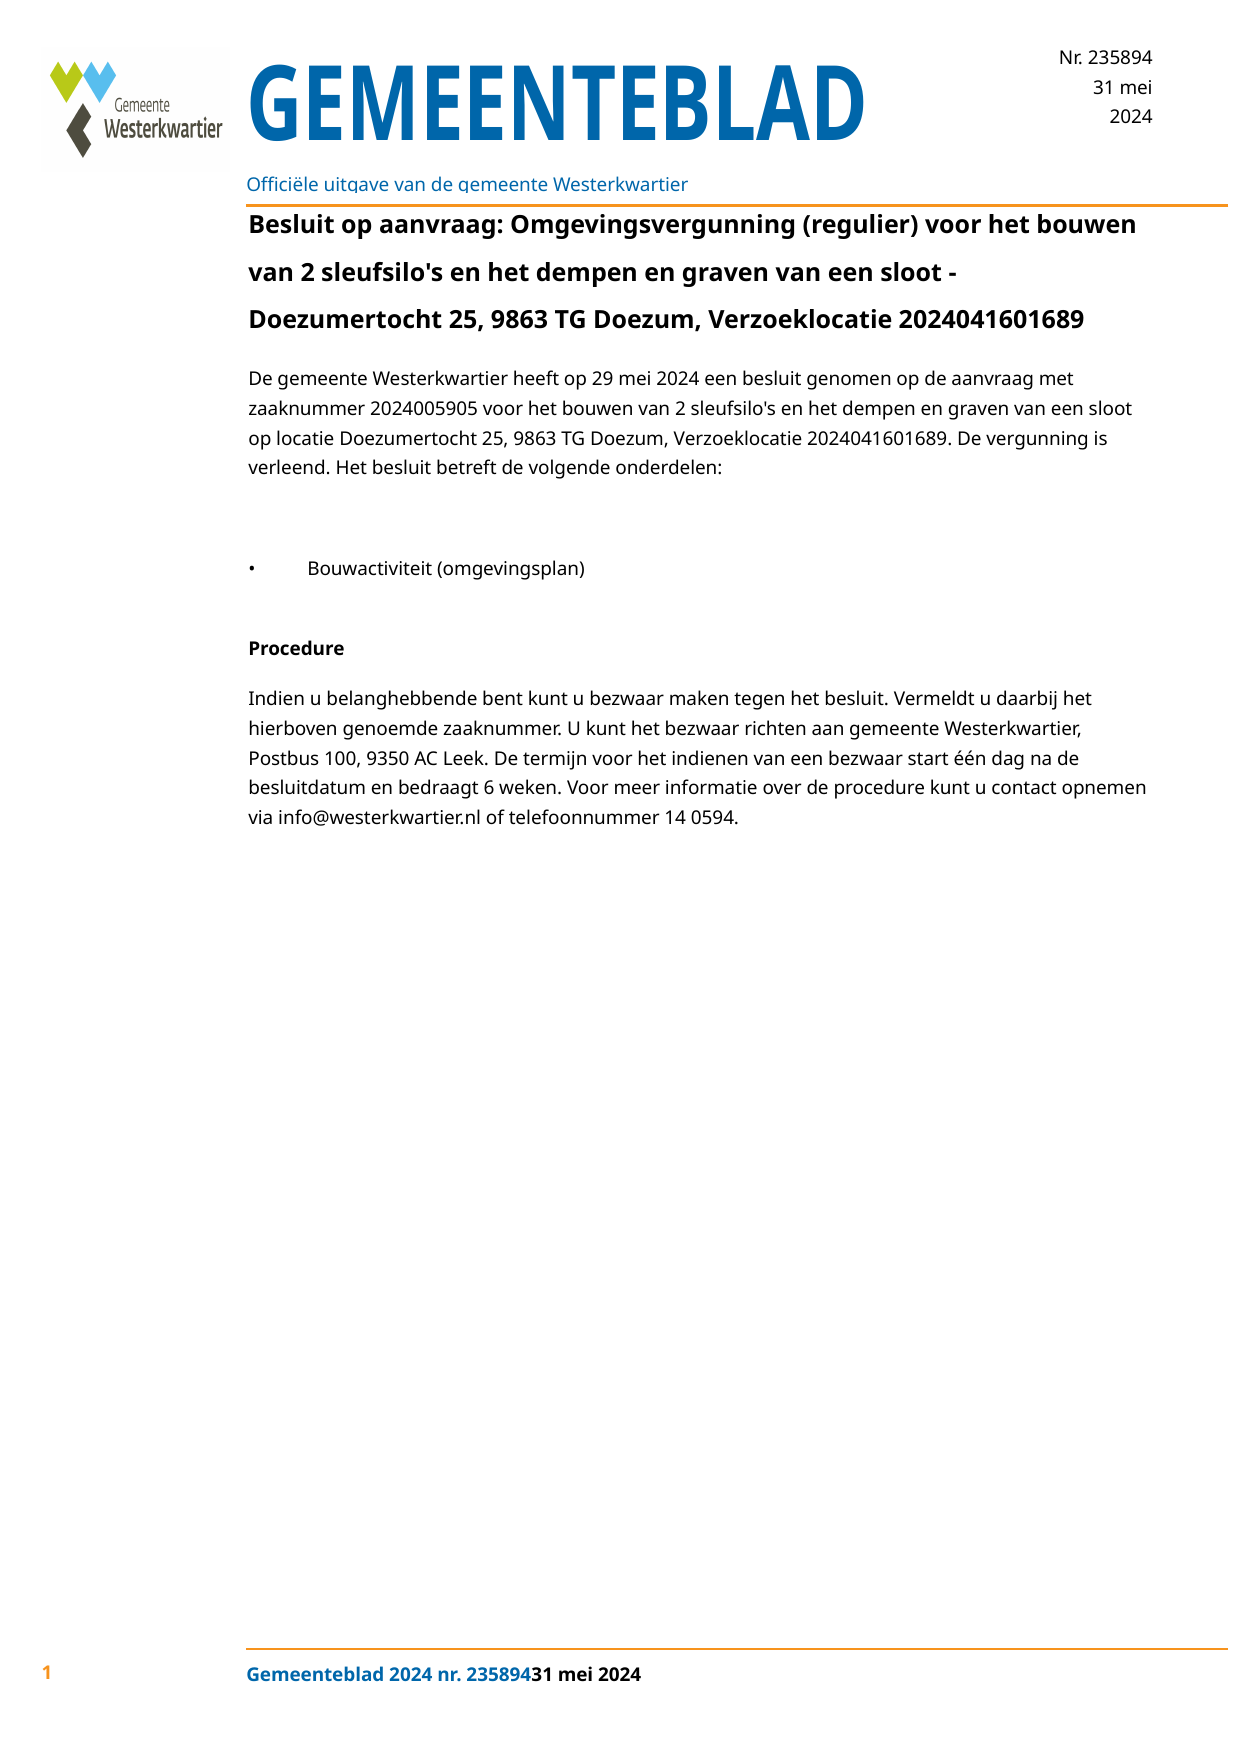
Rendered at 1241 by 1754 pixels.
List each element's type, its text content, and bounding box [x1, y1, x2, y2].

text Indien u belanghebbende bent kunt u bezwaar maken tegen het besluit. Vermeldt u daarbij het hierboven genoemde zaaknummer. U kunt het bezwaar richten aan gemeente Westerkwartier, Postbus 100, 9350 AC Leek. De termijn voor het indienen van een bezwaar start één dag na de besluitdatum en bedraagt 6 weken. Voor meer informatie over de procedure kunt u contact opnemen via info@westerkwartier.nl of telefoonnummer 14 0594. [248, 686, 1152, 829]
text De gemeente Westerkwartier heeft op 29 mei 2024 een besluit genomen op de aanvraag met zaaknummer 2024005905 voor het bouwen van 2 sleufsilo's en het dempen en graven van een sloot op locatie Doezumertocht 25, 9863 TG Doezum, Verzoeklocatie 2024041601689. De vergunning is verleend. Het besluit betreft de volgende onderdelen: [248, 366, 1152, 480]
text Procedure [248, 635, 1152, 661]
text Besluit op aanvraag: Omgevingsvergunning (regulier) voor het bouwen van 2 sleufsilo's en het dempen en graven van een sloot - Doezumertocht 25, 9863 TG Doezum, Verzoeklocatie 2024041601689 [248, 207, 1152, 336]
picture [41, 47, 231, 172]
list Bouwactiviteit (omgevingsplan) [248, 555, 1152, 581]
